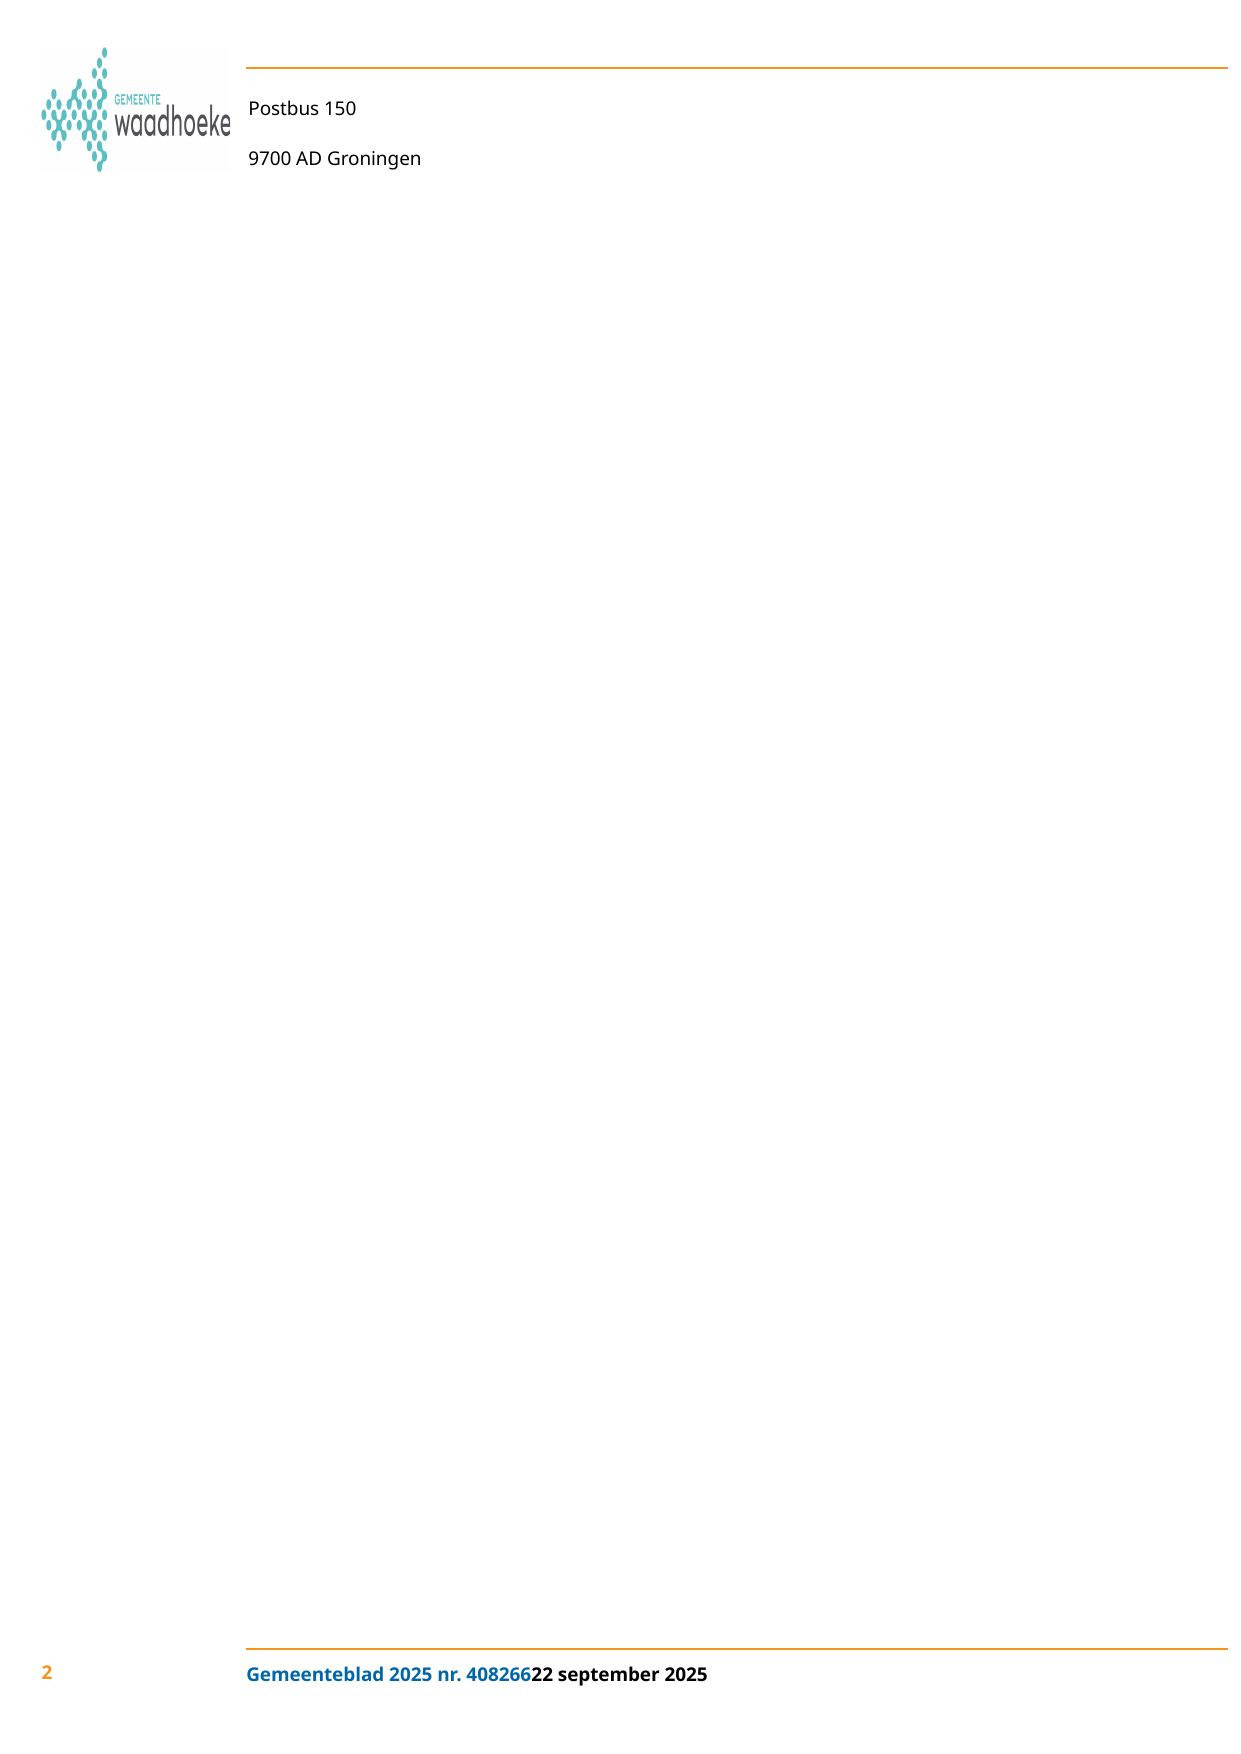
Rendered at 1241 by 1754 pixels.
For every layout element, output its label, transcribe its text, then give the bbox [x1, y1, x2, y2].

text Postbus 150 [248, 95, 1152, 121]
text 9700 AD Groningen [248, 145, 1152, 171]
picture [41, 47, 231, 172]
